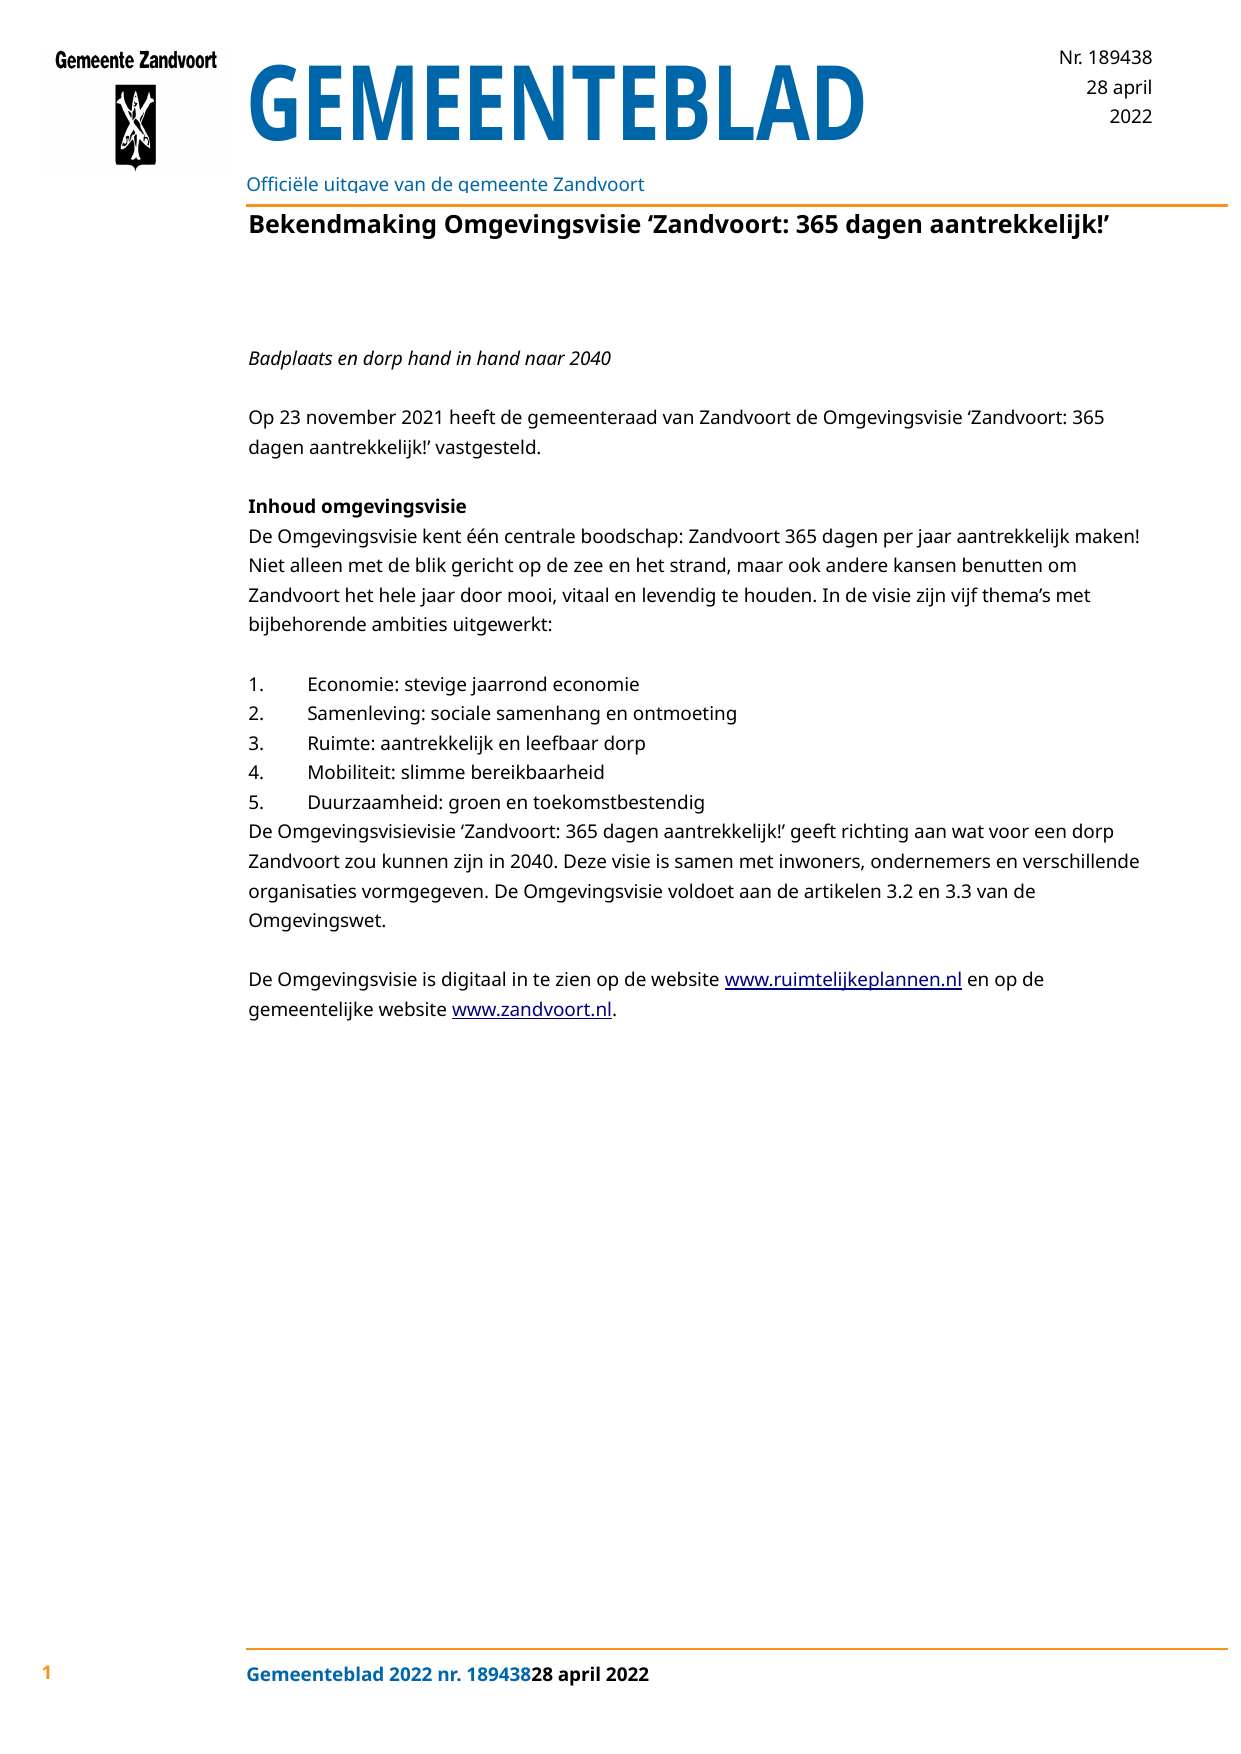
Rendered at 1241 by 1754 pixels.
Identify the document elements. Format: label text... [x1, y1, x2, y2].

list Samenleving: sociale samenhang en ontmoeting [248, 700, 1152, 726]
text De Omgevingsvisievisie ‘Zandvoort: 365 dagen aantrekkelijk!’ geeft richting aan wat voor een dorp Zandvoort zou kunnen zijn in 2040. Deze visie is samen met inwoners, ondernemers en verschillende organisaties vormgegeven. De Omgevingsvisie voldoet aan de artikelen 3.2 en 3.3 van de Omgevingswet. [248, 819, 1152, 933]
text Bekendmaking Omgevingsvisie ‘Zandvoort: 365 dagen aantrekkelijk!’ [248, 207, 1152, 241]
list Mobiliteit: slimme bereikbaarheid [248, 759, 1152, 785]
text De Omgevingsvisie kent één centrale boodschap: Zandvoort 365 dagen per jaar aantrekkelijk maken! Niet alleen met de blik gericht op de zee en het strand, maar ook andere kansen benutten om Zandvoort het hele jaar door mooi, vitaal en levendig te houden. In de visie zijn vijf thema’s met bijbehorende ambities uitgewerkt: [248, 523, 1152, 637]
text Badplaats en dorp hand in hand naar 2040 [248, 345, 1152, 371]
list Ruimte: aantrekkelijk en leefbaar dorp [248, 730, 1152, 756]
text De Omgevingsvisie is digitaal in te zien op de website www.ruimtelijkeplannen.nl en op de gemeentelijke website www.zandvoort.nl. [248, 967, 1152, 1022]
picture [41, 47, 231, 172]
text Inhoud omgevingsvisie [248, 493, 1152, 519]
list Economie: stevige jaarrond economie [248, 671, 1152, 696]
text Op 23 november 2021 heeft de gemeenteraad van Zandvoort de Omgevingsvisie ‘Zandvoort: 365 dagen aantrekkelijk!’ vastgesteld. [248, 404, 1152, 460]
list Duurzaamheid: groen en toekomstbestendig [248, 789, 1152, 815]
